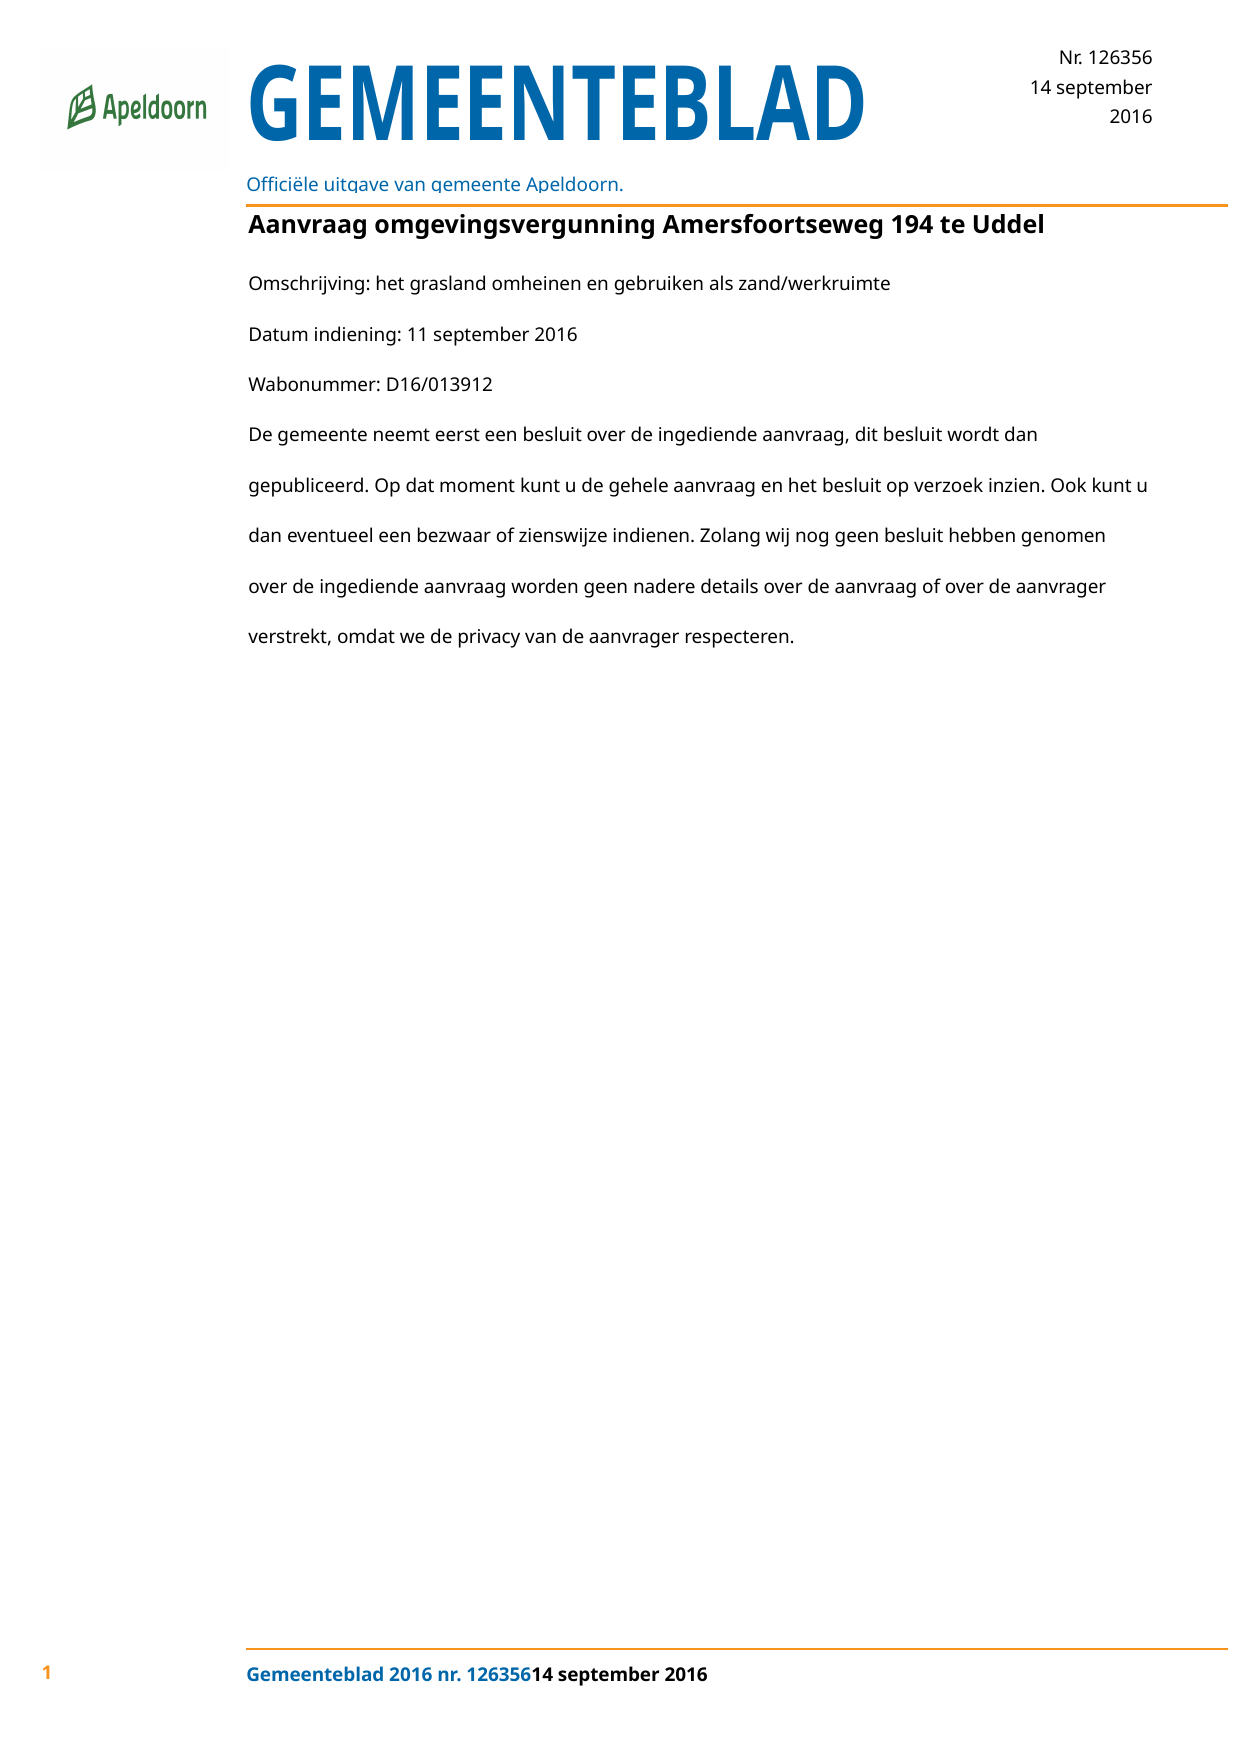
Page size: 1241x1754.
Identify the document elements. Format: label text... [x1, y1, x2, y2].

text Omschrijving: het grasland omheinen en gebruiken als zand/werkruimte [248, 270, 1152, 296]
text De gemeente neemt eerst een besluit over de ingediende aanvraag, dit besluit wordt dan [248, 422, 1152, 447]
text dan eventueel een bezwaar of zienswijze indienen. Zolang wij nog geen besluit hebben genomen [248, 522, 1152, 548]
text Aanvraag omgevingsvergunning Amersfoortseweg 194 te Uddel [248, 207, 1152, 241]
text gepubliceerd. Op dat moment kunt u de gehele aanvraag en het besluit op verzoek inzien. Ook kunt u [248, 472, 1152, 498]
text Datum indiening: 11 september 2016 [248, 321, 1152, 346]
text verstrekt, omdat we de privacy van de aanvrager respecteren. [248, 623, 1152, 649]
picture [41, 47, 231, 172]
text Wabonummer: D16/013912 [248, 371, 1152, 397]
text over de ingediende aanvraag worden geen nadere details over de aanvraag of over de aanvrager [248, 573, 1152, 598]
